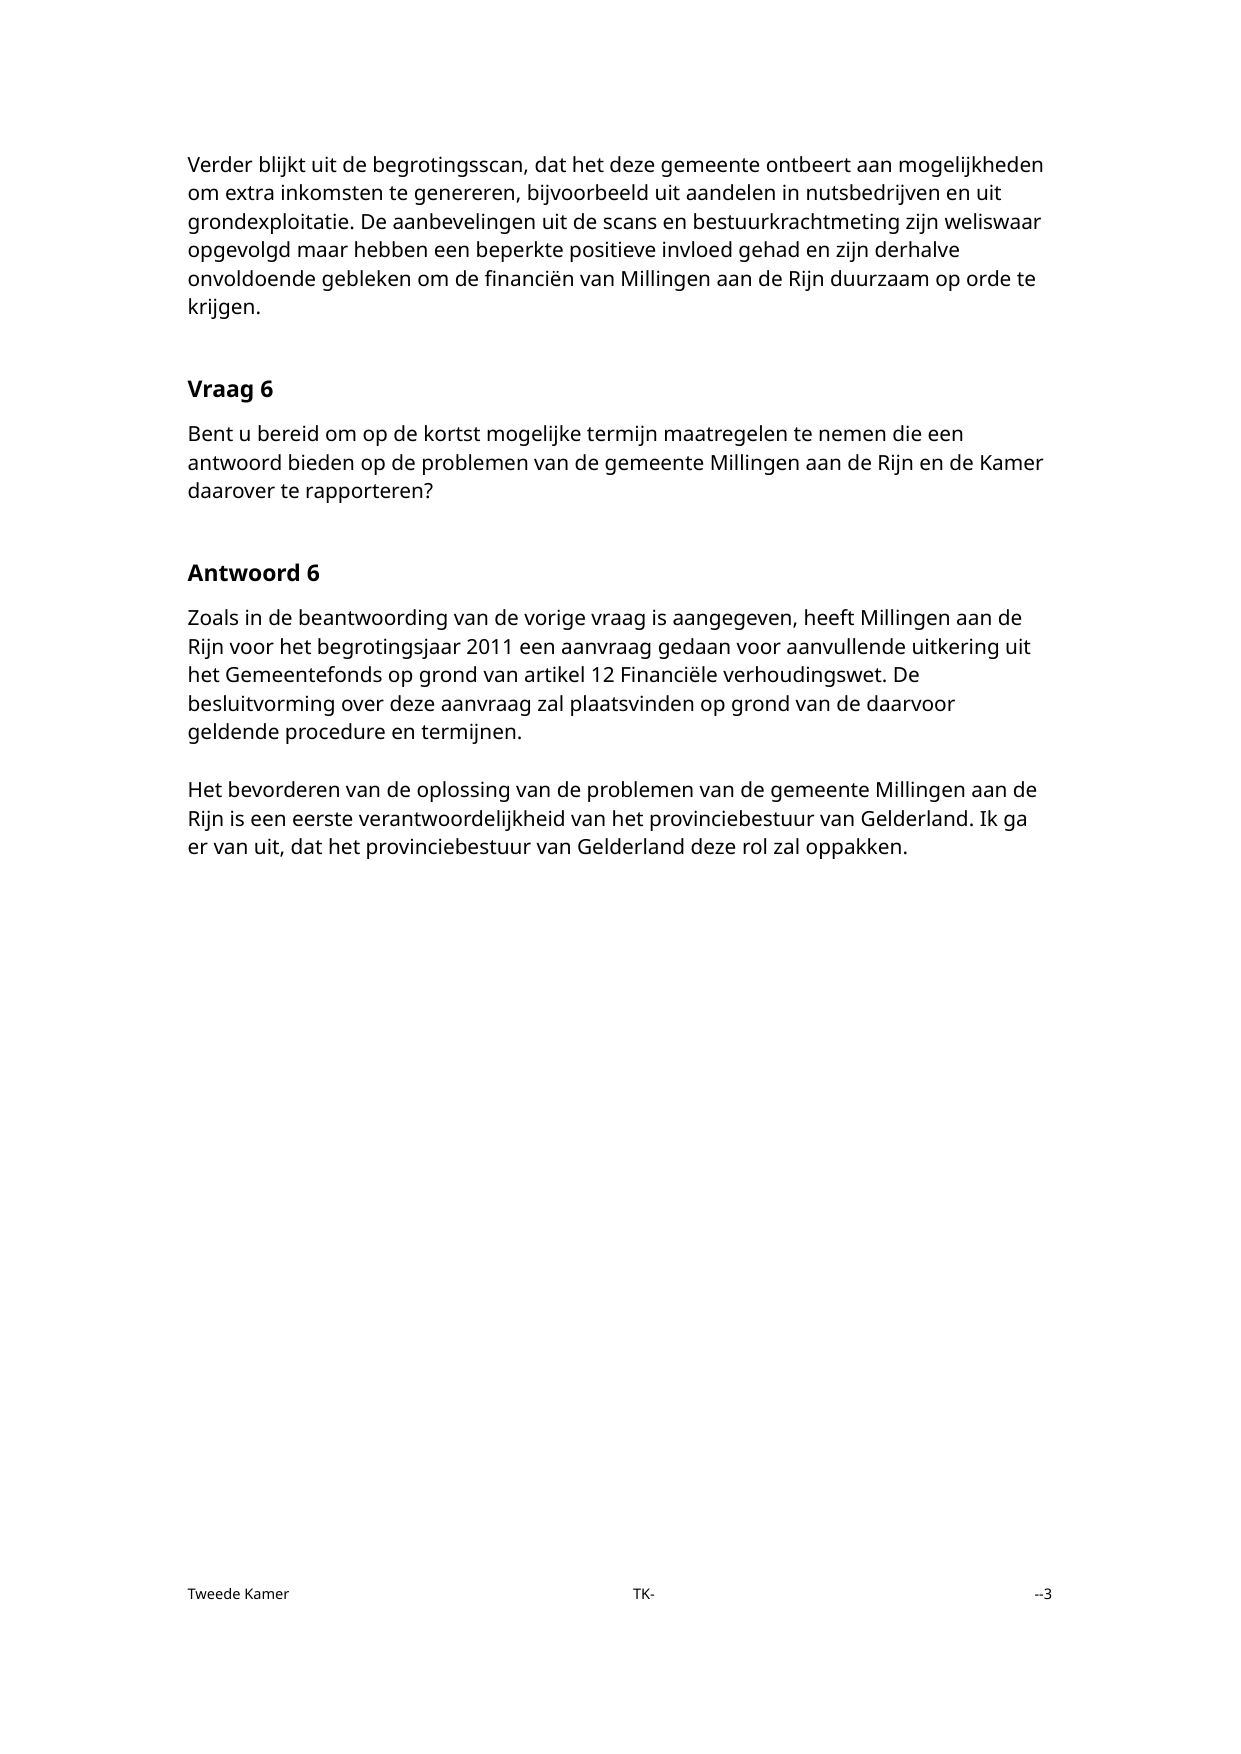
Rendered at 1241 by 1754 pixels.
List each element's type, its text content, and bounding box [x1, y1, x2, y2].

subtitle Vraag 6 [187, 373, 1053, 404]
subtitle Antwoord 6 [187, 557, 1053, 588]
text Zoals in de beantwoording van de vorige vraag is aangegeven, heeft Millingen aan de Rijn voor het begrotingsjaar 2011 een aanvraag gedaan voor aanvullende uitkering uit het Gemeentefonds op grond van artikel 12 Financiële verhoudingswet. De besluitvorming over deze aanvraag zal plaatsvinden op grond van de daarvoor geldende procedure en termijnen. [187, 603, 1053, 746]
text Verder blijkt uit de begrotingsscan, dat het deze gemeente ontbeert aan mogelijkheden om extra inkomsten te genereren, bijvoorbeeld uit aandelen in nutsbedrijven en uit grondexploitatie. De aanbevelingen uit de scans en bestuurkrachtmeting zijn weliswaar opgevolgd maar hebben een beperkte positieve invloed gehad en zijn derhalve onvoldoende gebleken om de financiën van Millingen aan de Rijn duurzaam op orde te krijgen. [187, 150, 1053, 321]
text Het bevorderen van de oplossing van de problemen van de gemeente Millingen aan de Rijn is een eerste verantwoordelijkheid van het provinciebestuur van Gelderland. Ik ga er van uit, dat het provinciebestuur van Gelderland deze rol zal oppakken. [187, 776, 1053, 861]
text Bent u bereid om op de kortst mogelijke termijn maatregelen te nemen die een antwoord bieden op de problemen van de gemeente Millingen aan de Rijn en de Kamer daarover te rapporteren? [187, 419, 1053, 505]
